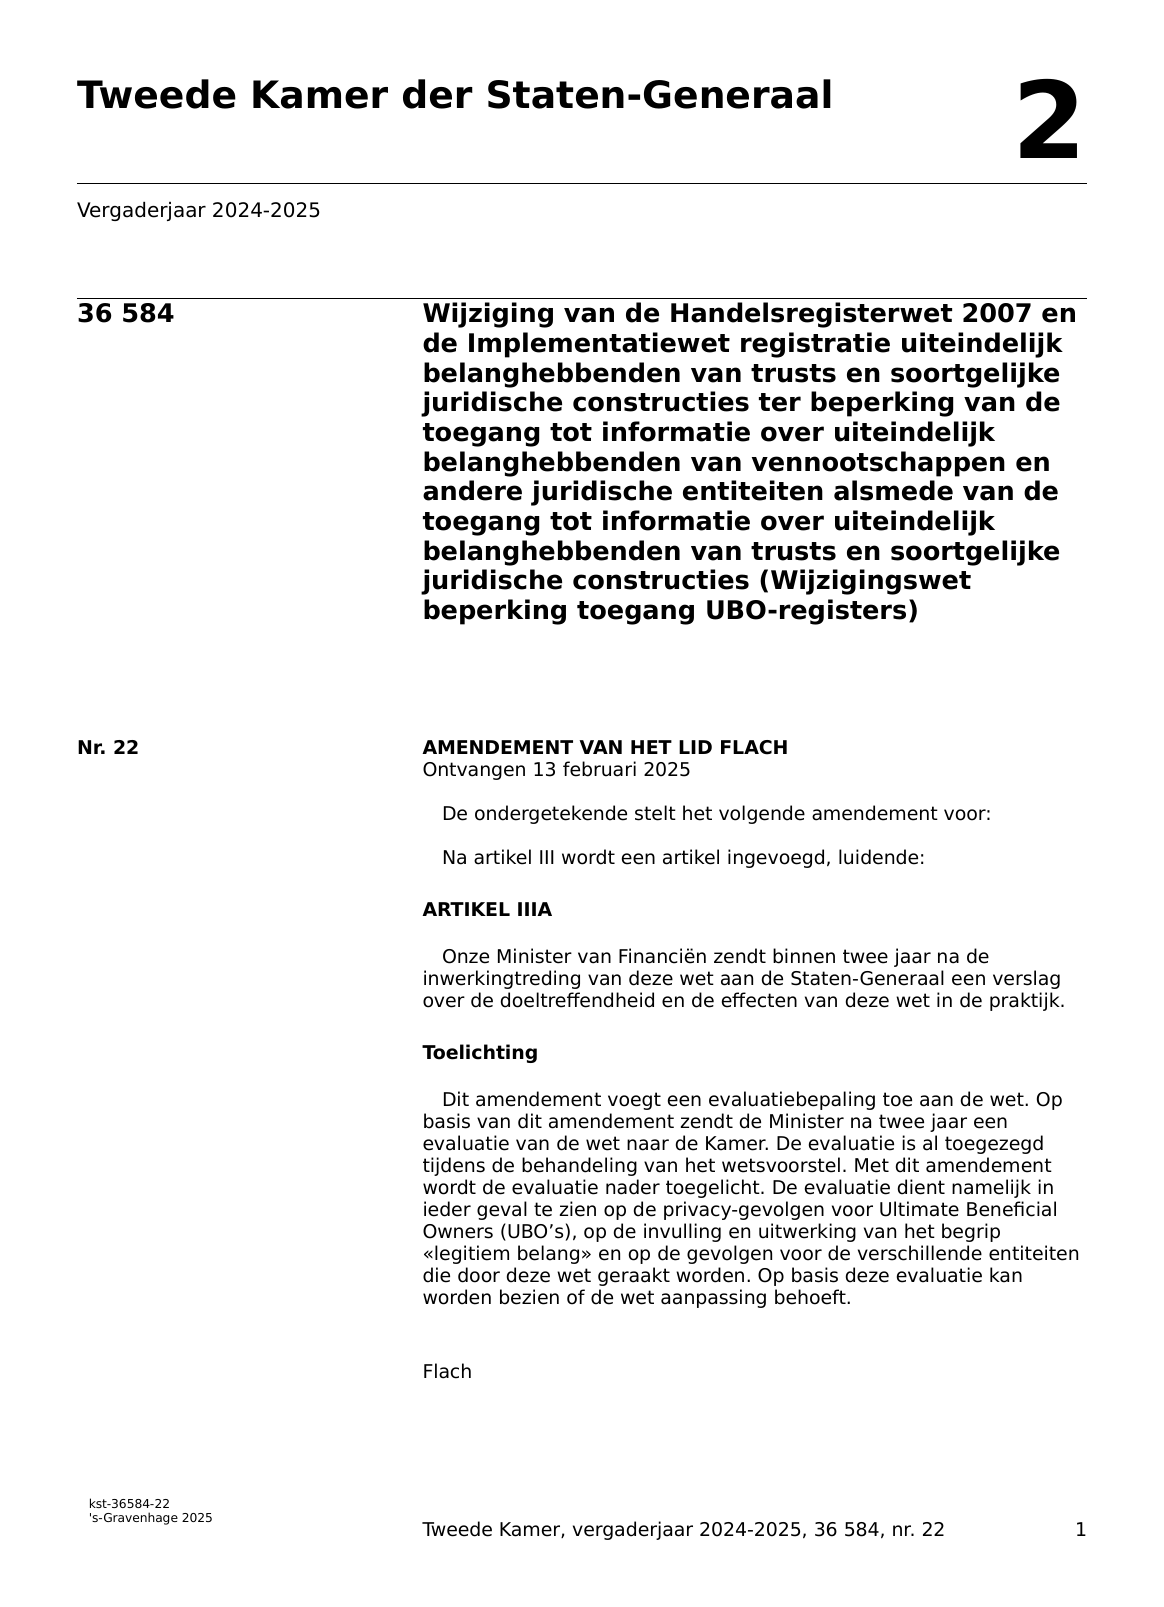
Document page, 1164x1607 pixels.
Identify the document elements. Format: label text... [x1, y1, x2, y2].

text Na artikel III wordt een artikel ingevoegd, luidende: [422, 847, 1087, 869]
text Flach [422, 1338, 1087, 1382]
text kst-36584-22 [88, 1497, 323, 1511]
table_cell Vergaderjaar 2024-2025 [77, 184, 1087, 298]
text Onze Minister van Financiën zendt binnen twee jaar na de inwerkingtreding van deze wet aan de Staten-Generaal een verslag over de doeltreffendheid en de effecten van deze wet in de praktijk. [422, 946, 1087, 1012]
text Dit amendement voegt een evaluatiebepaling toe aan de wet. Op basis van dit amendement zendt de Minister na twee jaar een evaluatie van de wet naar de Kamer. De evaluatie is al toegezegd tijdens de behandeling van het wetsvoorstel. Met dit amendement wordt de evaluatie nader toegelicht. De evaluatie dient namelijk in ieder geval te zien op de privacy-gevolgen voor Ultimate Beneficial Owners (UBO’s), op de invulling en uitwerking van het begrip «legitiem belang» en op de gevolgen voor de verschillende entiteiten die door deze wet geraakt worden. Op basis deze evaluatie kan worden bezien of de wet aanpassing behoeft. [422, 1089, 1087, 1308]
subtitle 36 584 Wijziging van de Handelsregisterwet 2007 en de Implementatiewet registratie uiteindelijk belanghebbenden van trusts en soortgelijke juridische constructies ter beperking van de toegang tot informatie over uiteindelijk belanghebbenden van vennootschappen en andere juridische entiteiten alsmede van de toegang tot informatie over uiteindelijk belanghebbenden van trusts en soortgelijke juridische constructies (Wijzigingswet beperking toegang UBO-registers) [77, 299, 1087, 626]
text Ontvangen 13 februari 2025 [422, 758, 1087, 781]
table_header 2 [886, 59, 1087, 183]
subtitle Nr. 22 AMENDEMENT VAN HET LID FLACH [77, 737, 1087, 758]
table_header Tweede Kamer der Staten-Generaal [77, 59, 886, 183]
subtitle Toelichting [422, 1042, 1087, 1064]
text 's-Gravenhage 2025 [88, 1511, 323, 1525]
text De ondergetekende stelt het volgende amendement voor: [422, 803, 1087, 825]
subtitle ARTIKEL IIIA [422, 899, 1087, 921]
